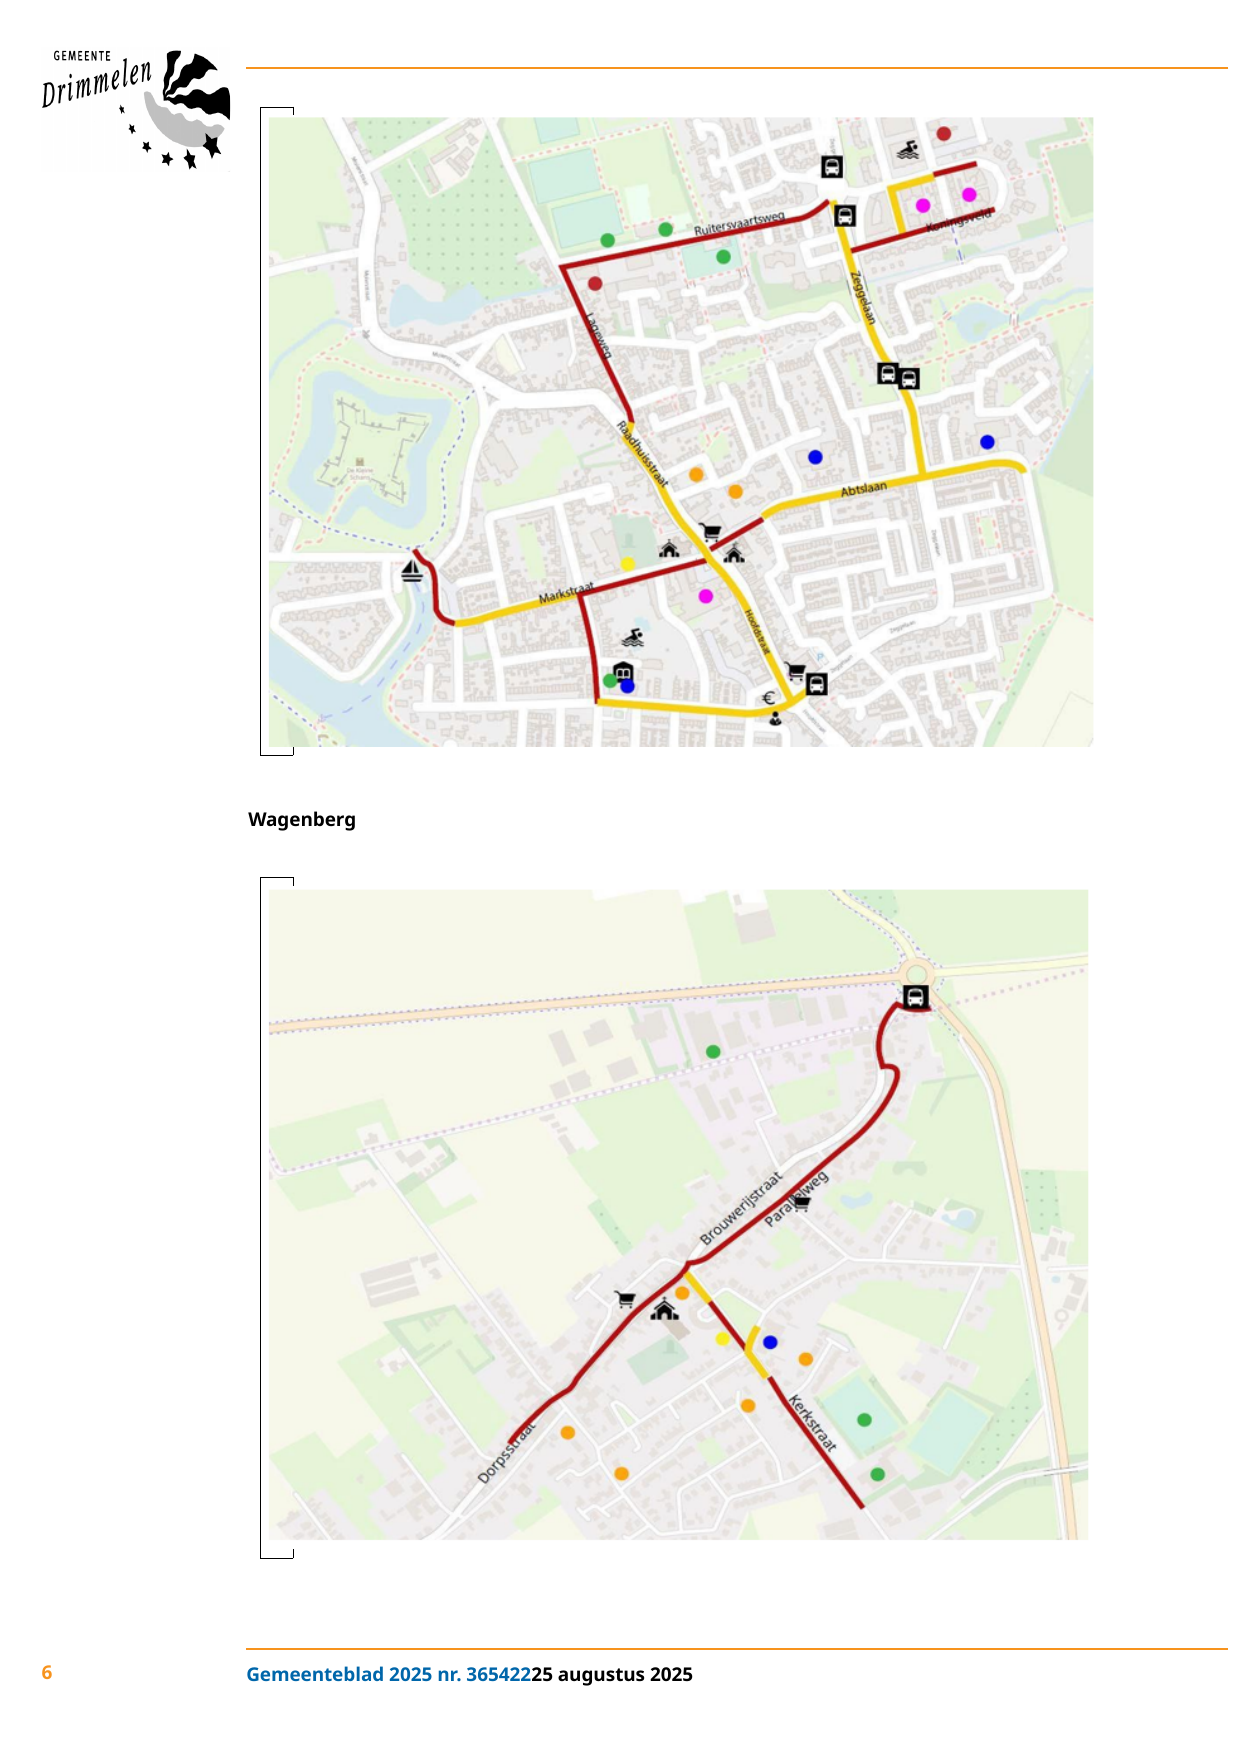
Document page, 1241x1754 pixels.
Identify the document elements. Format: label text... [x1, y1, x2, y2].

picture [268, 115, 1096, 747]
picture [268, 886, 1096, 1549]
text Wagenberg [248, 806, 1152, 832]
picture [41, 47, 231, 172]
